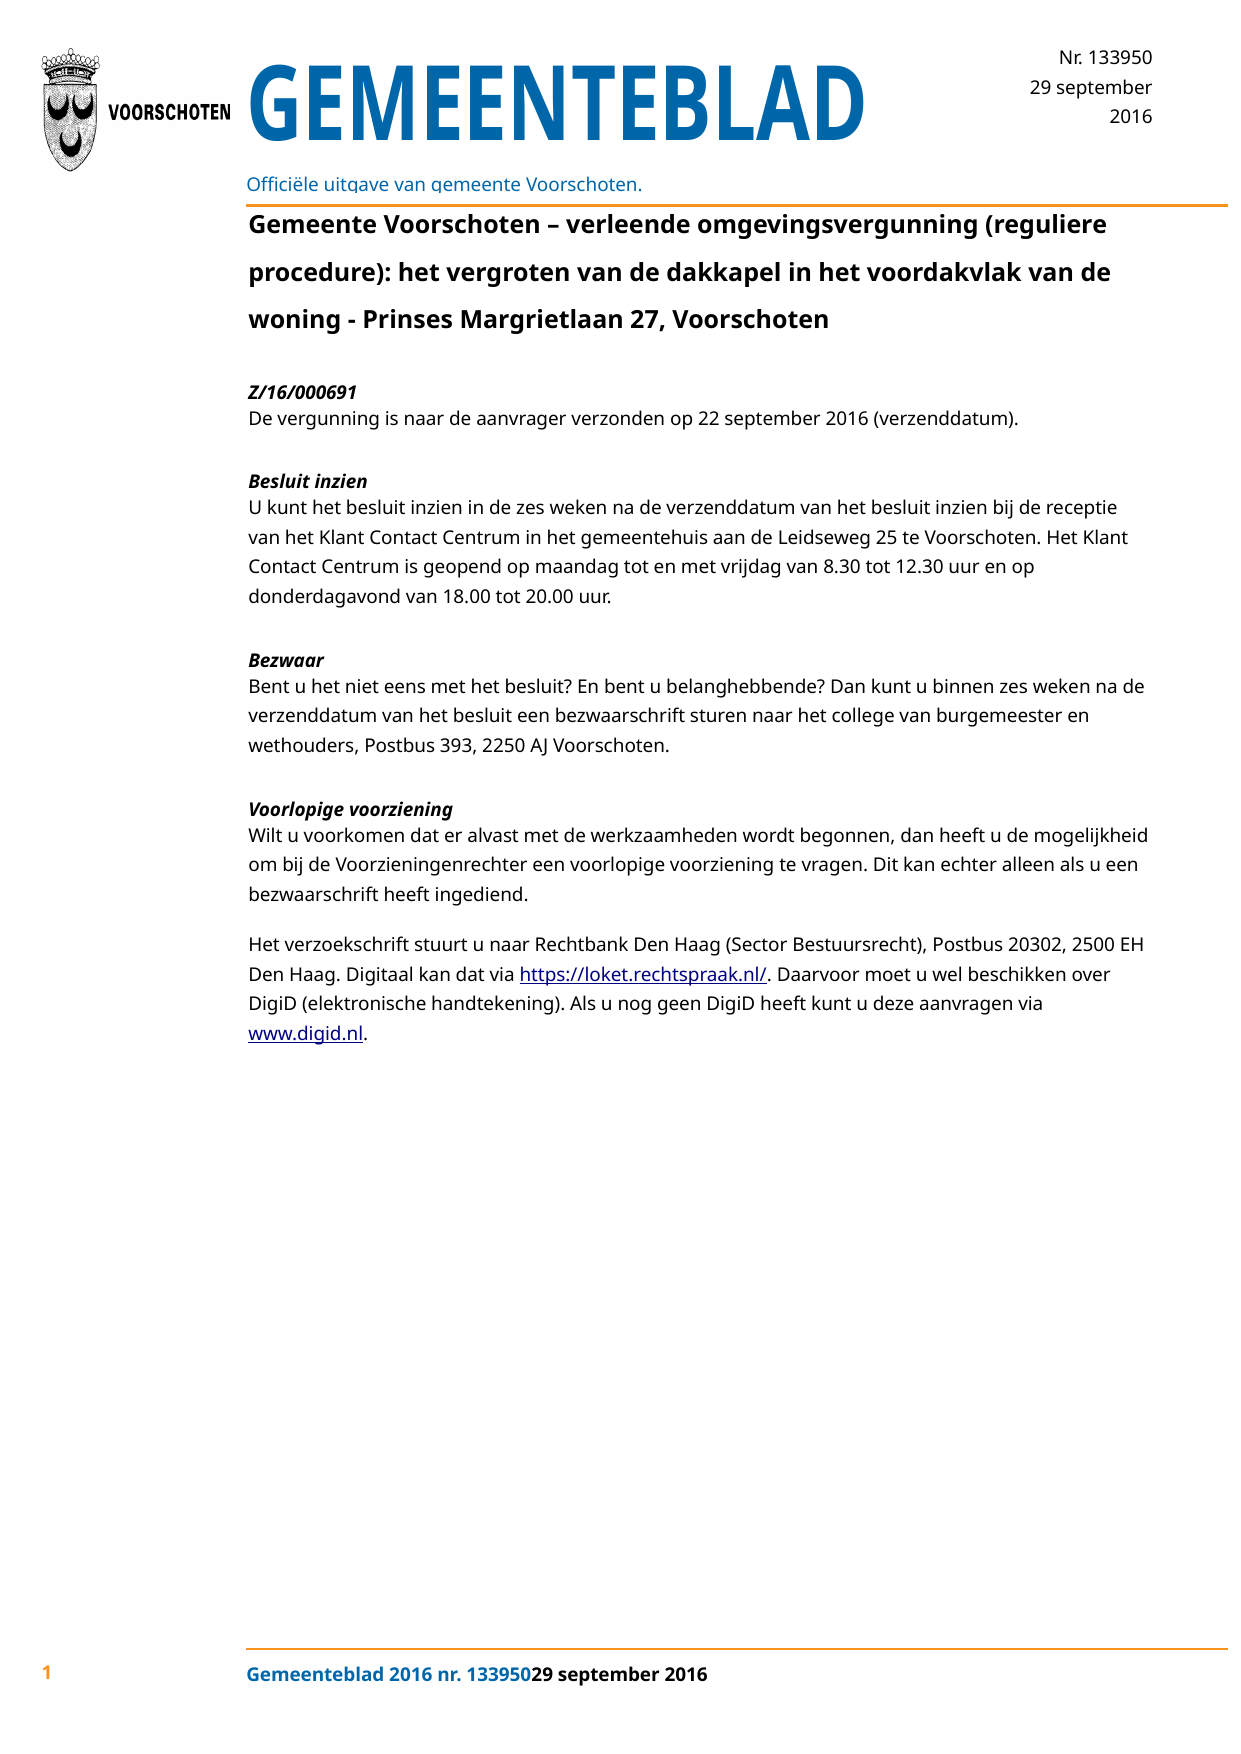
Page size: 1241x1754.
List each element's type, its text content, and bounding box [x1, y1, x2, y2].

picture [41, 47, 231, 172]
text Bent u het niet eens met het besluit? En bent u belanghebbende? Dan kunt u binnen zes weken na de verzenddatum van het besluit een bezwaarschrift sturen naar het college van burgemeester en wethouders, Postbus 393, 2250 AJ Voorschoten. [248, 673, 1152, 758]
text Wilt u voorkomen dat er alvast met de werkzaamheden wordt begonnen, dan heeft u de mogelijkheid om bij de Voorzieningenrechter een voorlopige voorziening te vragen. Dit kan echter alleen als u een bezwaarschrift heeft ingediend. [248, 822, 1152, 907]
text De vergunning is naar de aanvrager verzonden op 22 september 2016 (verzenddatum). [248, 405, 1152, 431]
text Gemeente Voorschoten – verleende omgevingsvergunning (reguliere procedure): het vergroten van de dakkapel in het voordakvlak van de woning - Prinses Margrietlaan 27, Voorschoten [248, 207, 1152, 336]
text Bezwaar [248, 647, 1152, 673]
text Het verzoekschrift stuurt u naar Rechtbank Den Haag (Sector Bestuursrecht), Postbus 20302, 2500 EH Den Haag. Digitaal kan dat via https://loket.rechtspraak.nl/. Daarvoor moet u wel beschikken over DigiD (elektronische handtekening). Als u nog geen DigiD heeft kunt u deze aanvragen via www.digid.nl. [248, 931, 1152, 1046]
text Besluit inzien [248, 469, 1152, 494]
text Z/16/000691 [248, 379, 1152, 405]
text Voorlopige voorziening [248, 796, 1152, 822]
text U kunt het besluit inzien in de zes weken na de verzenddatum van het besluit inzien bij de receptie van het Klant Contact Centrum in het gemeentehuis aan de Leidseweg 25 te Voorschoten. Het Klant Contact Centrum is geopend op maandag tot en met vrijdag van 8.30 tot 12.30 uur en op donderdagavond van 18.00 tot 20.00 uur. [248, 494, 1152, 609]
